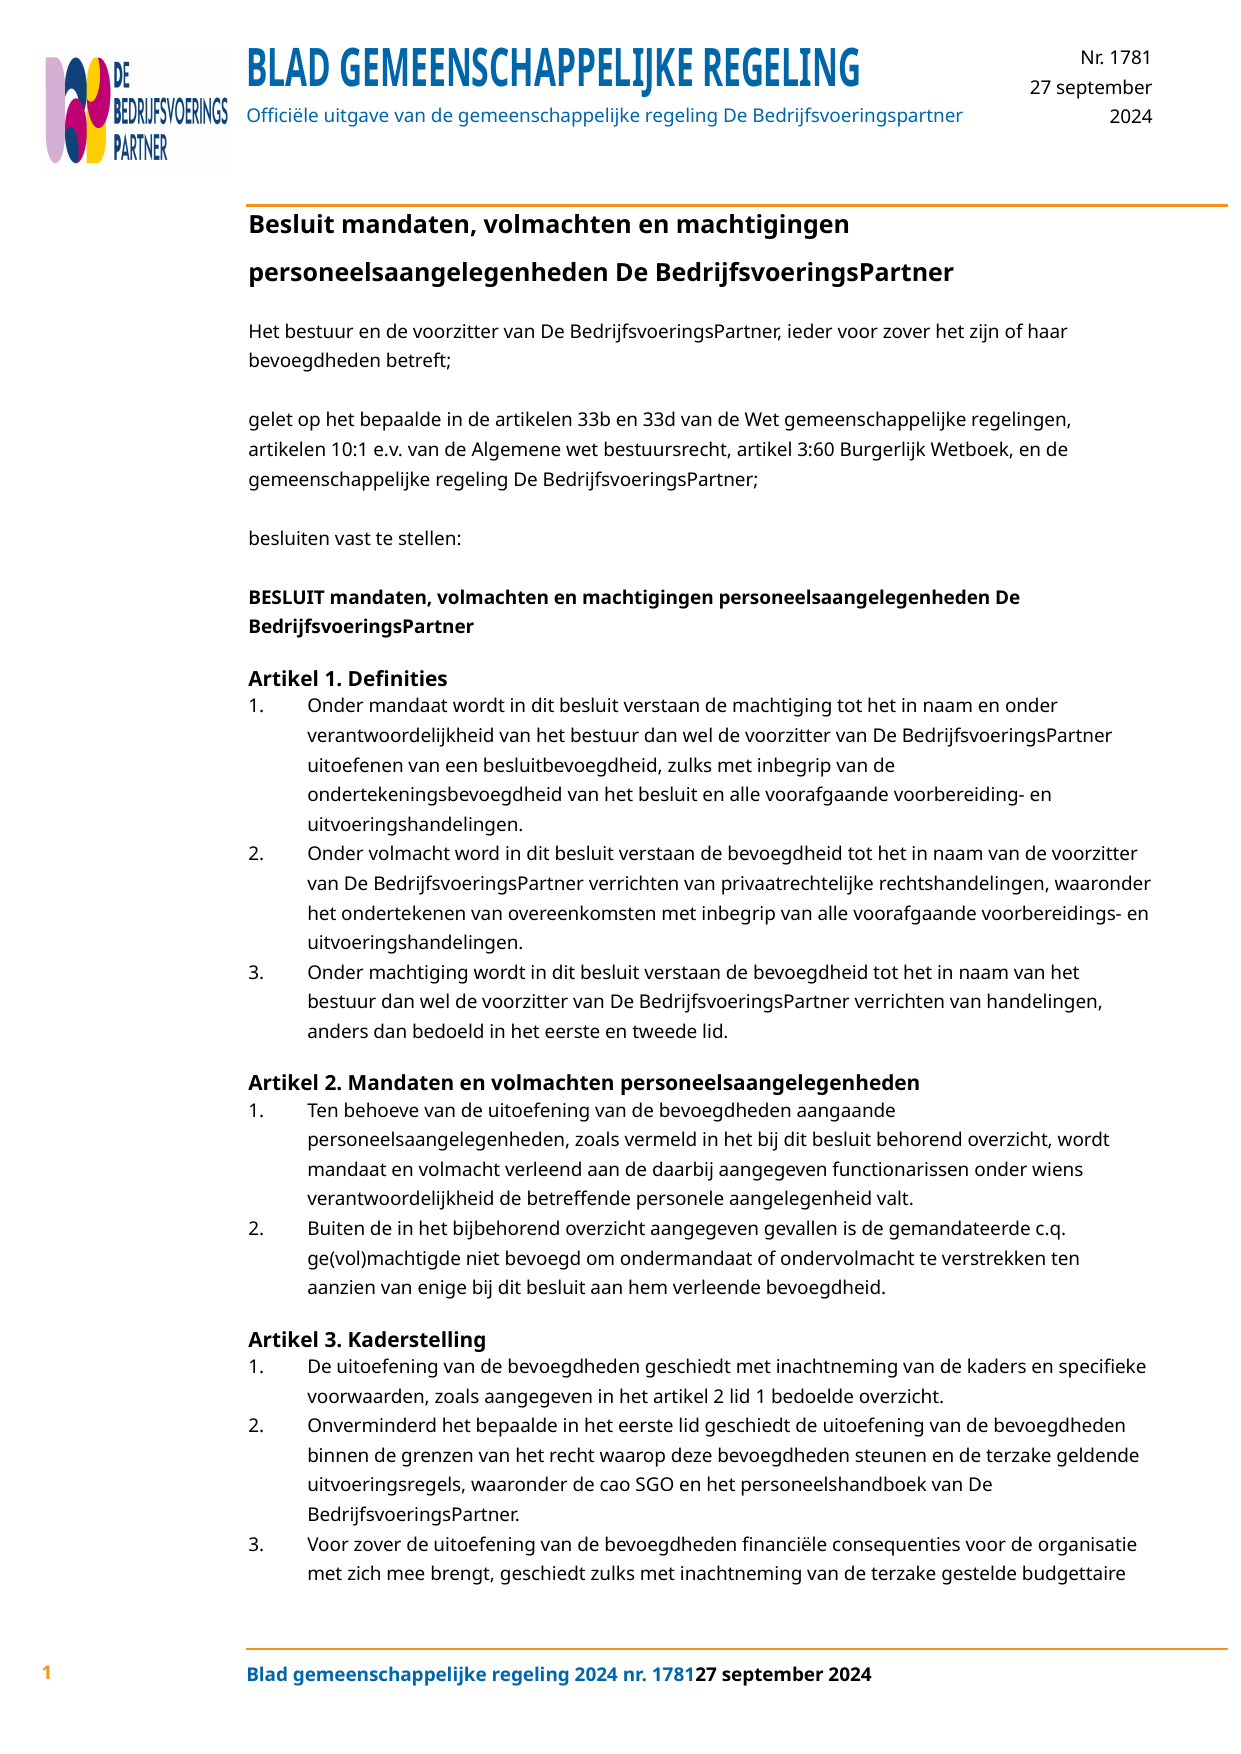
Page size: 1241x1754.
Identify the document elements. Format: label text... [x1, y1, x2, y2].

text Besluit mandaten, volmachten en machtigingen personeelsaangelegenheden De BedrijfsvoeringsPartner [248, 207, 1152, 288]
list De uitoefening van de bevoegdheden geschiedt met inachtneming van de kaders en specifieke voorwaarden, zoals aangegeven in het artikel 2 lid 1 bedoelde overzicht. [248, 1353, 1152, 1408]
text besluiten vast te stellen: [248, 525, 1152, 551]
text Artikel 1. Definities [248, 664, 1152, 693]
text Artikel 2. Mandaten en volmachten personeelsaangelegenheden [248, 1068, 1152, 1097]
text Artikel 3. Kaderstelling [248, 1325, 1152, 1353]
text Het bestuur en de voorzitter van De BedrijfsvoeringsPartner, ieder voor zover het zijn of haar bevoegdheden betreft; [248, 318, 1152, 373]
list Voor zover de uitoefening van de bevoegdheden financiële consequenties voor de organisatie met zich mee brengt, geschiedt zulks met inachtneming van de terzake gestelde budgettaire [248, 1531, 1152, 1586]
list Onverminderd het bepaalde in het eerste lid geschiedt de uitoefening van de bevoegdheden binnen de grenzen van het recht waarop deze bevoegdheden steunen en de terzake geldende uitvoeringsregels, waaronder de cao SGO en het personeelshandboek van De BedrijfsvoeringsPartner. [248, 1412, 1152, 1527]
list Ten behoeve van de uitoefening van de bevoegdheden aangaande personeelsaangelegenheden, zoals vermeld in het bij dit besluit behorend overzicht, wordt mandaat en volmacht verleend aan de daarbij aangegeven functionarissen onder wiens verantwoordelijkheid de betreffende personele aangelegenheid valt. [248, 1097, 1152, 1211]
text gelet op het bepaalde in de artikelen 33b en 33d van de Wet gemeenschappelijke regelingen, artikelen 10:1 e.v. van de Algemene wet bestuursrecht, artikel 3:60 Burgerlijk Wetboek, en de gemeenschappelijke regeling De BedrijfsvoeringsPartner; [248, 407, 1152, 492]
list Onder machtiging wordt in dit besluit verstaan de bevoegdheid tot het in naam van het bestuur dan wel de voorzitter van De BedrijfsvoeringsPartner verrichten van handelingen, anders dan bedoeld in het eerste en tweede lid. [248, 959, 1152, 1044]
list Onder volmacht word in dit besluit verstaan de bevoegdheid tot het in naam van de voorzitter van De BedrijfsvoeringsPartner verrichten van privaatrechtelijke rechtshandelingen, waaronder het ondertekenen van overeenkomsten met inbegrip van alle voorafgaande voorbereidings- en uitvoeringshandelingen. [248, 841, 1152, 955]
text BESLUIT mandaten, volmachten en machtigingen personeelsaangelegenheden De BedrijfsvoeringsPartner [248, 584, 1152, 639]
picture [41, 47, 231, 172]
list Onder mandaat wordt in dit besluit verstaan de machtiging tot het in naam en onder verantwoordelijkheid van het bestuur dan wel de voorzitter van De BedrijfsvoeringsPartner uitoefenen van een besluitbevoegdheid, zulks met inbegrip van de ondertekeningsbevoegdheid van het besluit en alle voorafgaande voorbereiding- en uitvoeringshandelingen. [248, 693, 1152, 837]
list Buiten de in het bijbehorend overzicht aangegeven gevallen is de gemandateerde c.q. ge(vol)machtigde niet bevoegd om ondermandaat of ondervolmacht te verstrekken ten aanzien van enige bij dit besluit aan hem verleende bevoegdheid. [248, 1215, 1152, 1300]
